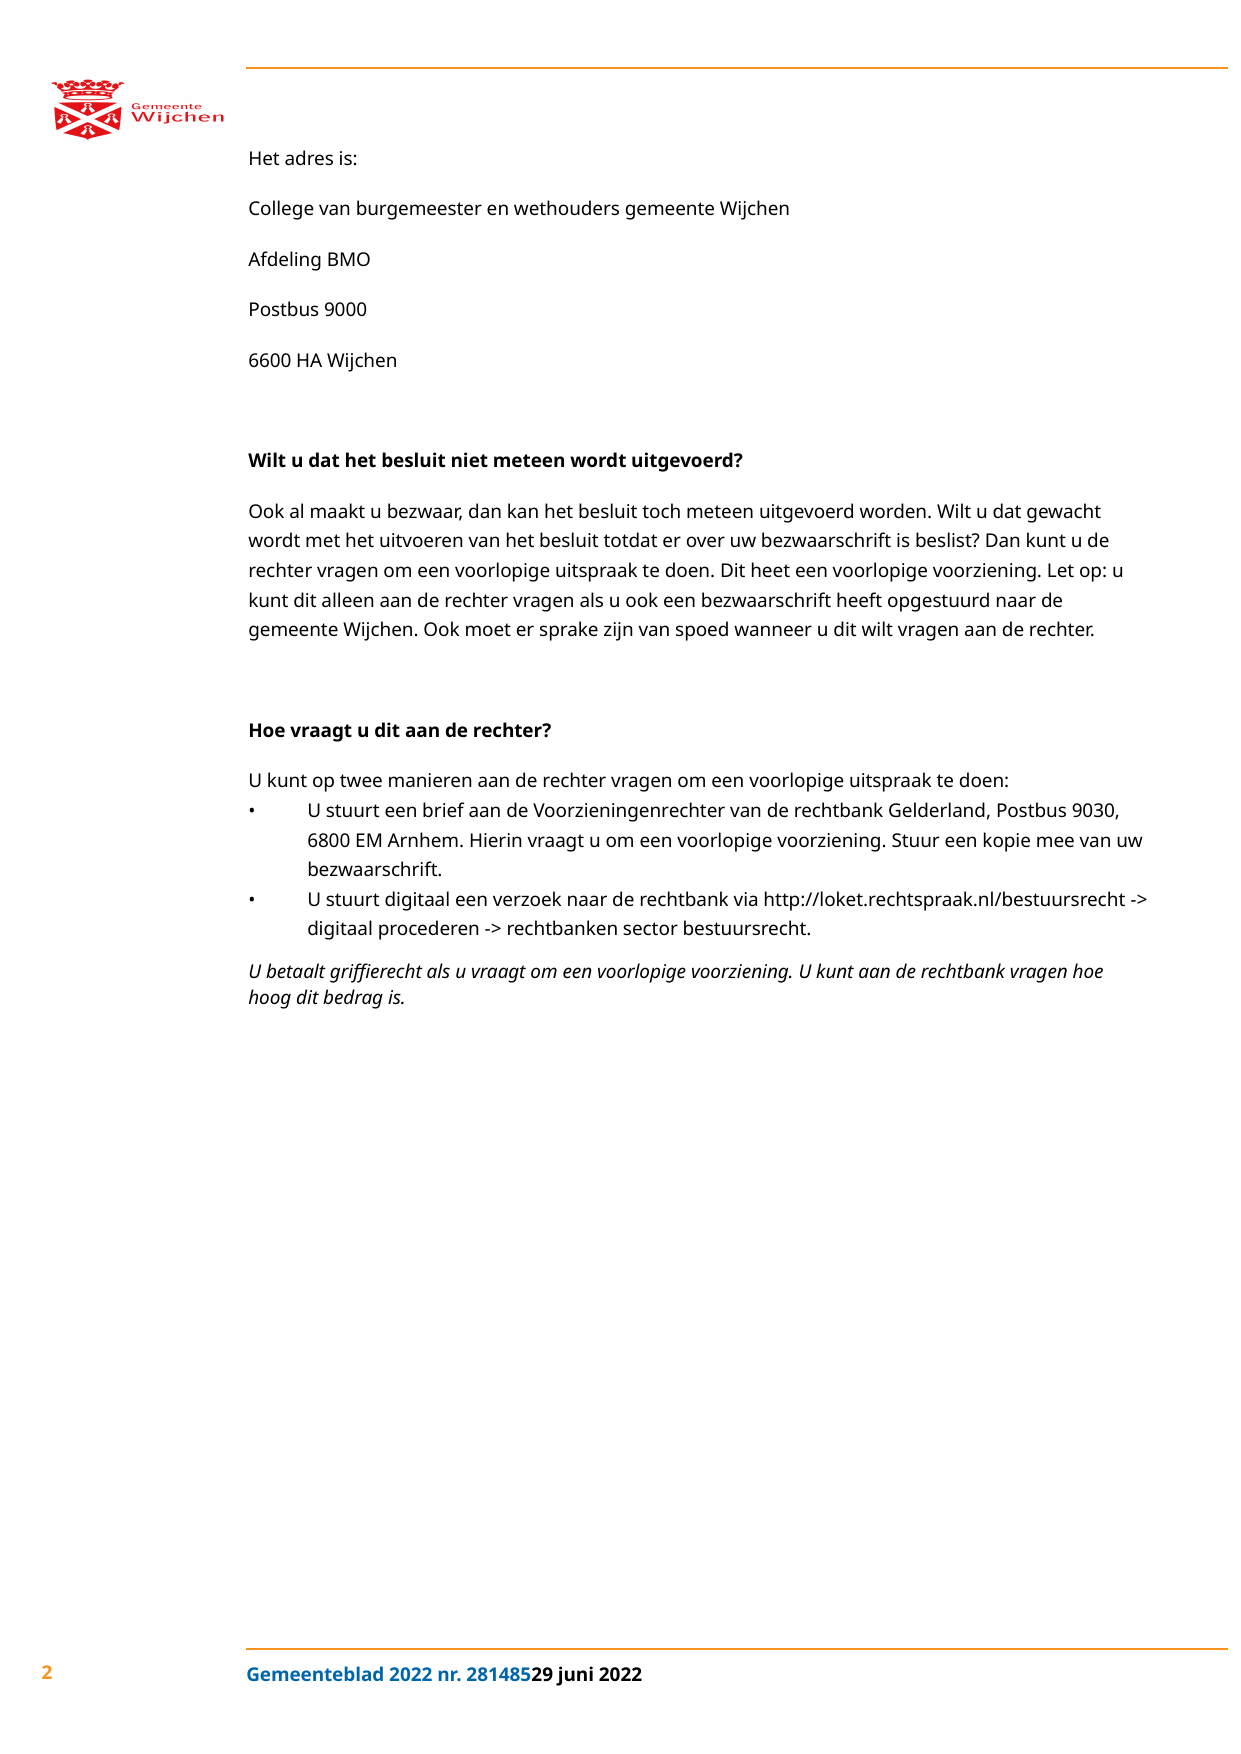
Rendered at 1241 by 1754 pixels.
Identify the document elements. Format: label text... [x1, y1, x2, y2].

text Het adres is: [248, 145, 1152, 171]
list U stuurt een brief aan de Voorzieningenrechter van de rechtbank Gelderland, Postbus 9030, 6800 EM Arnhem. Hierin vraagt u om een voorlopige voorziening. Stuur een kopie mee van uw bezwaarschrift. [248, 797, 1152, 882]
list U stuurt digitaal een verzoek naar de rechtbank via http://loket.rechtspraak.nl/bestuursrecht -> digitaal procederen -> rechtbanken sector bestuursrecht. [248, 886, 1152, 941]
text 6600 HA Wijchen [248, 347, 1152, 373]
text Wilt u dat het besluit niet meteen wordt uitgevoerd? [248, 448, 1152, 473]
picture [41, 47, 231, 172]
text Ook al maakt u bezwaar, dan kan het besluit toch meteen uitgevoerd worden. Wilt u dat gewacht wordt met het uitvoeren van het besluit totdat er over uw bezwaarschrift is beslist? Dan kunt u de rechter vragen om een voorlopige uitspraak te doen. Dit heet een voorlopige voorziening. Let op: u kunt dit alleen aan de rechter vragen als u ook een bezwaarschrift heeft opgestuurd naar de gemeente Wijchen. Ook moet er sprake zijn van spoed wanneer u dit wilt vragen aan de rechter. [248, 498, 1152, 642]
text Postbus 9000 [248, 296, 1152, 322]
text U kunt op twee manieren aan de rechter vragen om een voorlopige uitspraak te doen: [248, 768, 1152, 793]
text Afdeling BMO [248, 246, 1152, 272]
text U betaalt griffierecht als u vraagt om een voorlopige voorziening. U kunt aan de rechtbank vragen hoe hoog dit bedrag is. [248, 959, 1152, 1010]
text College van burgemeester en wethouders gemeente Wijchen [248, 196, 1152, 221]
text Hoe vraagt u dit aan de rechter? [248, 717, 1152, 743]
